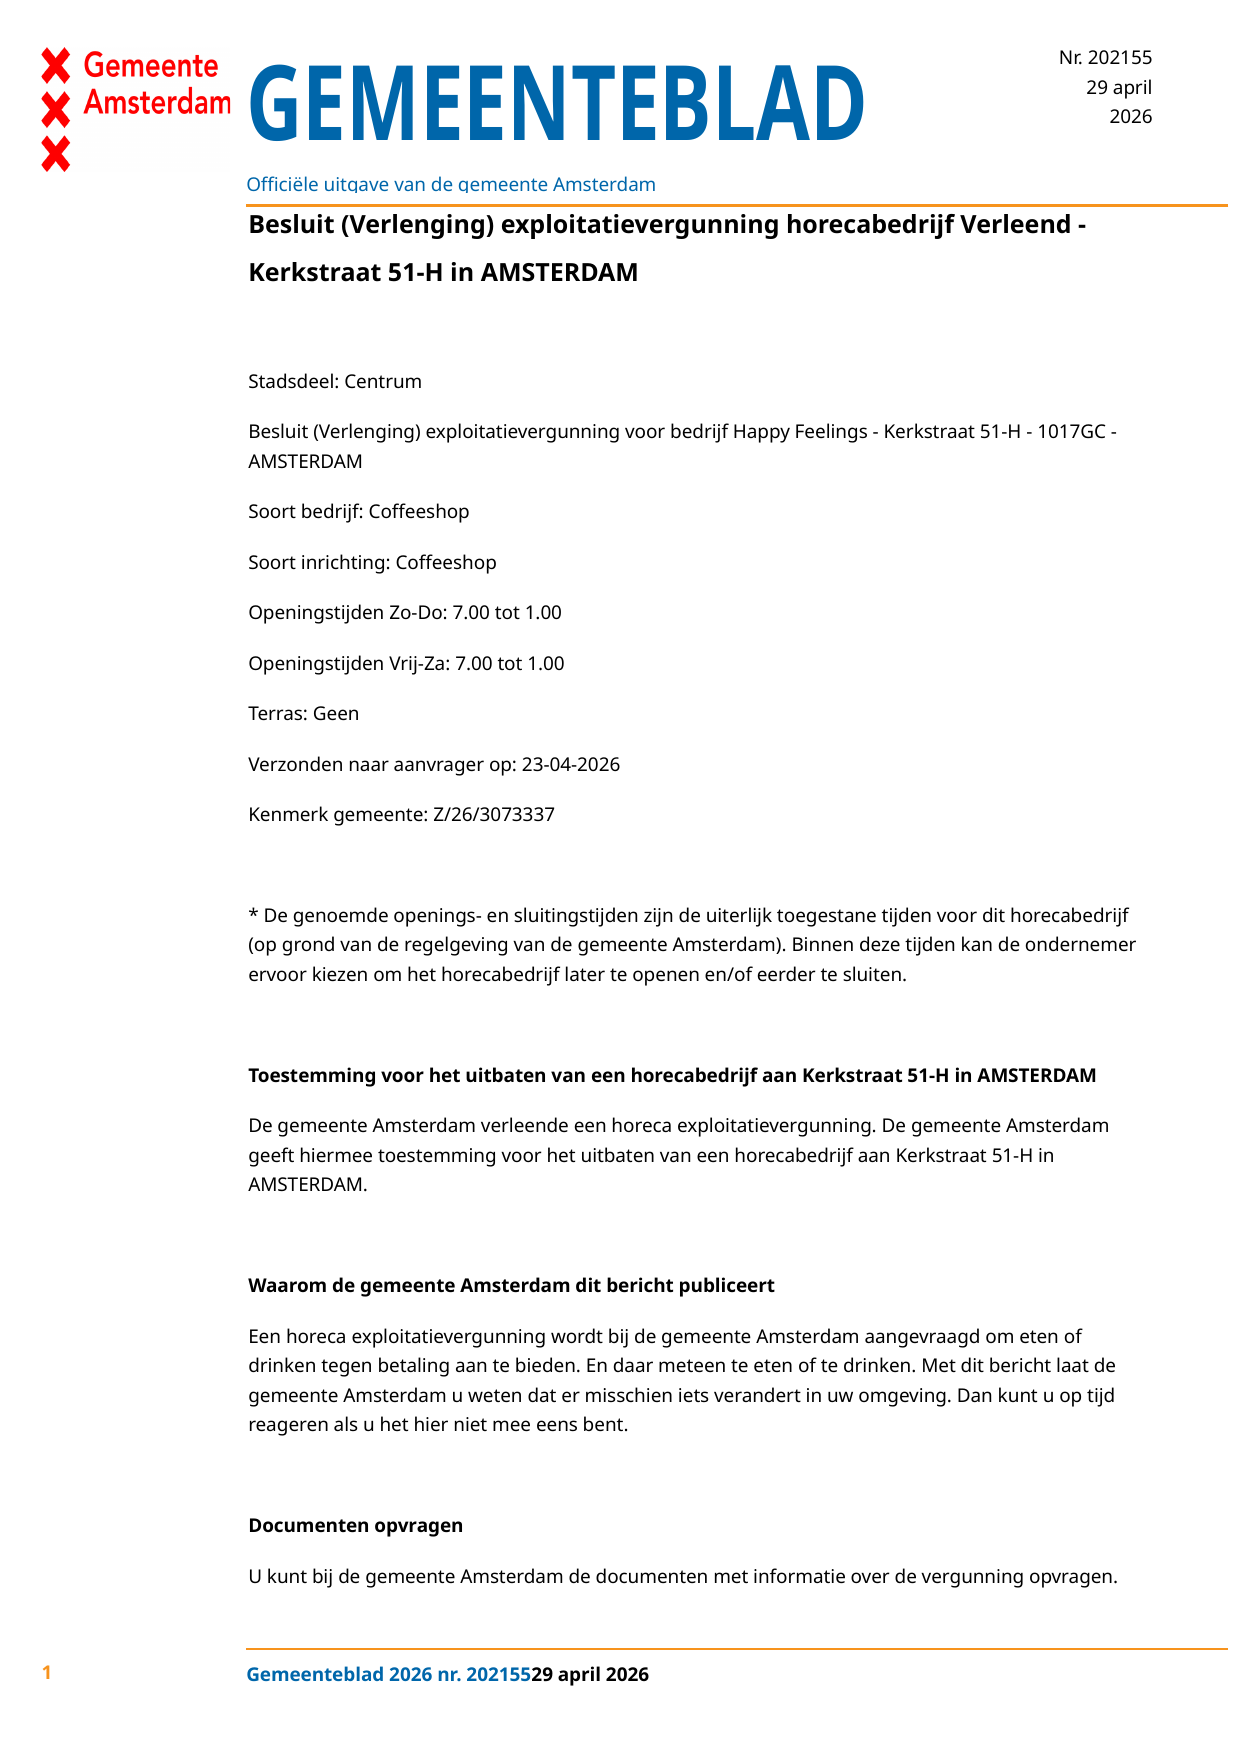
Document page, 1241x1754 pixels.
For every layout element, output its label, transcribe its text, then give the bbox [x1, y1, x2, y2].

text Soort inrichting: Coffeeshop [248, 549, 1152, 575]
text Besluit (Verlenging) exploitatievergunning voor bedrijf Happy Feelings - Kerkstraat 51-H - 1017GC - AMSTERDAM [248, 419, 1152, 474]
text Openingstijden Vrij-Za: 7.00 tot 1.00 [248, 650, 1152, 676]
text Openingstijden Zo-Do: 7.00 tot 1.00 [248, 599, 1152, 625]
text Besluit (Verlenging) exploitatievergunning horecabedrijf Verleend - Kerkstraat 51-H in AMSTERDAM [248, 207, 1152, 288]
text * De genoemde openings- en sluitingstijden zijn de uiterlijk toegestane tijden voor dit horecabedrijf (op grond van de regelgeving van de gemeente Amsterdam). Binnen deze tijden kan de ondernemer ervoor kiezen om het horecabedrijf later te openen en/of eerder te sluiten. [248, 902, 1152, 987]
text Een horeca exploitatievergunning wordt bij de gemeente Amsterdam aangevraagd om eten of drinken tegen betaling aan te bieden. En daar meteen te eten of te drinken. Met dit bericht laat de gemeente Amsterdam u weten dat er misschien iets verandert in uw omgeving. Dan kunt u op tijd reageren als u het hier niet mee eens bent. [248, 1323, 1152, 1437]
text U kunt bij de gemeente Amsterdam de documenten met informatie over de vergunning opvragen. [248, 1563, 1152, 1589]
text Stadsdeel: Centrum [248, 368, 1152, 394]
picture [41, 47, 231, 172]
text Kenmerk gemeente: Z/26/3073337 [248, 801, 1152, 827]
text Terras: Geen [248, 700, 1152, 726]
text Soort bedrijf: Coffeeshop [248, 499, 1152, 524]
text Documenten opvragen [248, 1512, 1152, 1538]
text Verzonden naar aanvrager op: 23-04-2026 [248, 751, 1152, 777]
text De gemeente Amsterdam verleende een horeca exploitatievergunning. De gemeente Amsterdam geeft hiermee toestemming voor het uitbaten van een horecabedrijf aan Kerkstraat 51-H in AMSTERDAM. [248, 1112, 1152, 1197]
text Toestemming voor het uitbaten van een horecabedrijf aan Kerkstraat 51-H in AMSTERDAM [248, 1062, 1152, 1088]
text Waarom de gemeente Amsterdam dit bericht publiceert [248, 1272, 1152, 1298]
